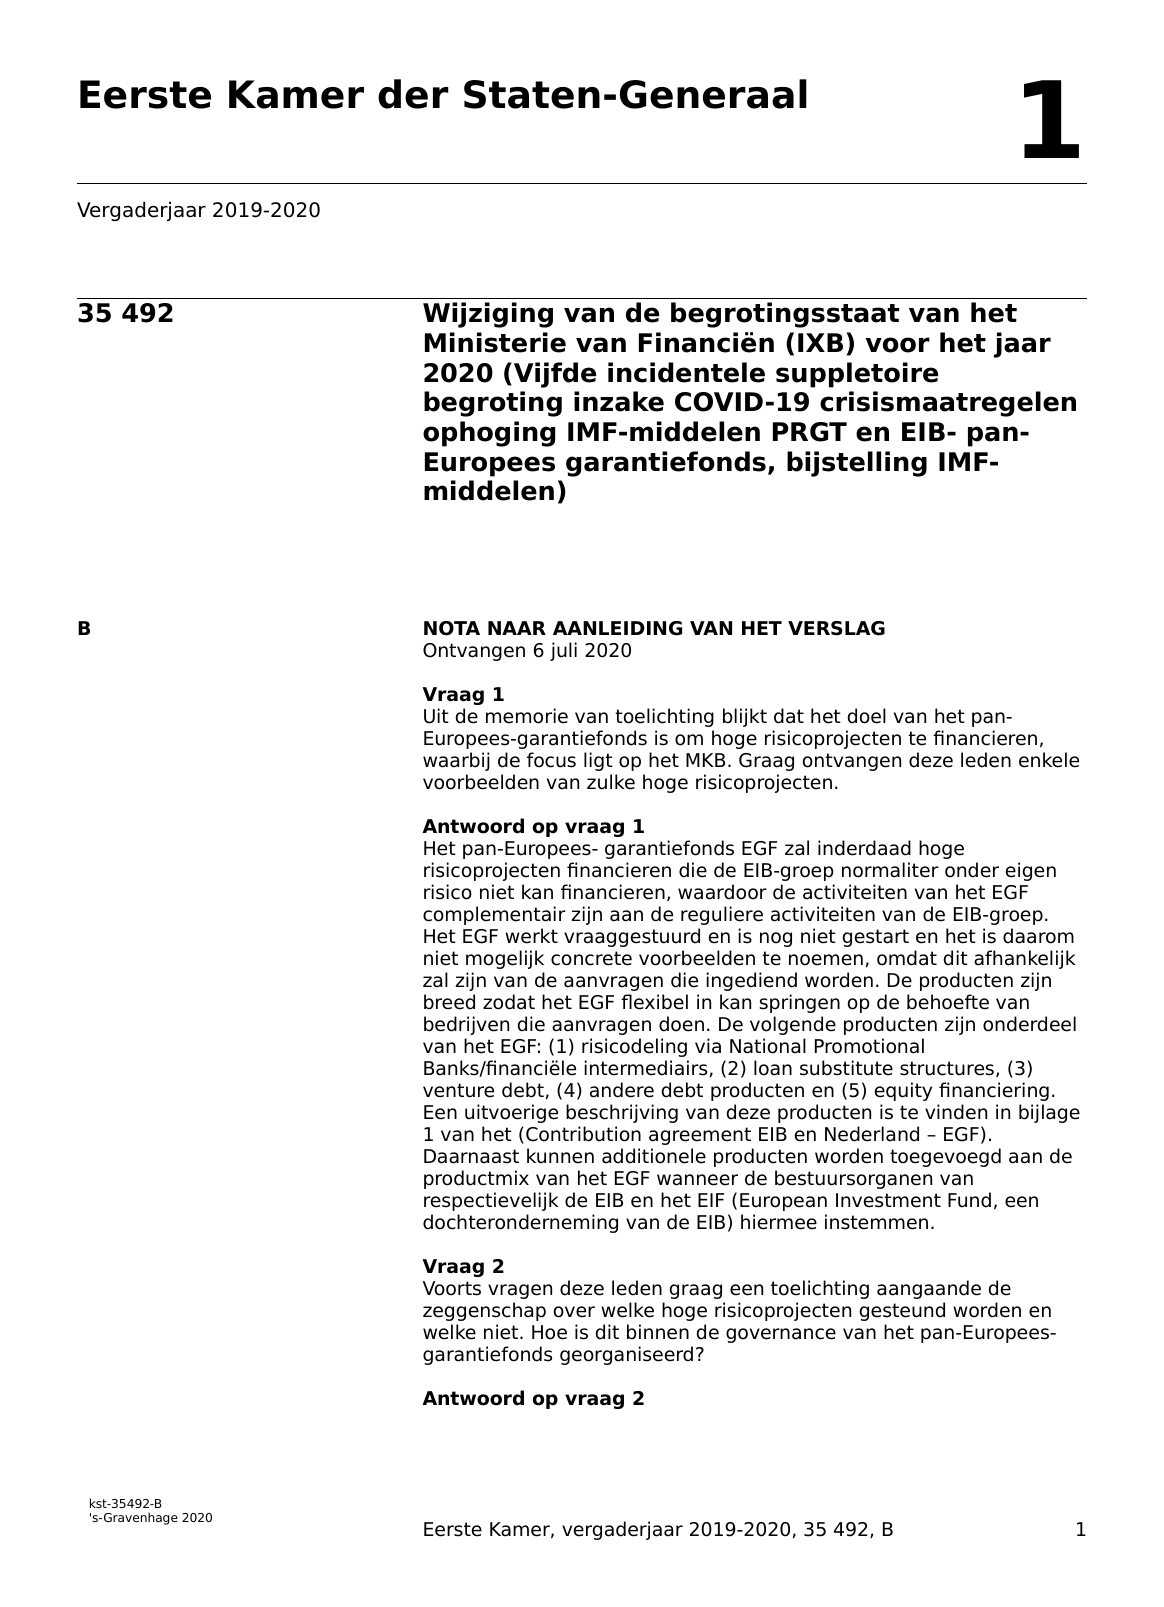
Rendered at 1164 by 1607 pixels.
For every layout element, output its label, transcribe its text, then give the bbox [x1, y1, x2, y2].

text Vraag 2 [422, 1256, 1087, 1278]
text Vraag 1 [422, 684, 1087, 706]
table_header 1 [886, 59, 1087, 183]
text Uit de memorie van toelichting blijkt dat het doel van het pan-Europees-garantiefonds is om hoge risicoprojecten te financieren, waarbij de focus ligt op het MKB. Graag ontvangen deze leden enkele voorbeelden van zulke hoge risicoprojecten. [422, 706, 1087, 794]
text 's-Gravenhage 2020 [88, 1511, 323, 1525]
table_cell Vergaderjaar 2019-2020 [77, 184, 1087, 298]
subtitle B NOTA NAAR AANLEIDING VAN HET VERSLAG [77, 618, 1087, 640]
text Ontvangen 6 juli 2020 [422, 640, 1087, 662]
subtitle 35 492 Wijziging van de begrotingsstaat van het Ministerie van Financiën (IXB) voor het jaar 2020 (Vijfde incidentele suppletoire begroting inzake COVID-19 crisismaatregelen ophoging IMF-middelen PRGT en EIB- pan-Europees garantiefonds, bijstelling IMF-middelen) [77, 299, 1087, 507]
text kst-35492-B [88, 1497, 323, 1511]
text Voorts vragen deze leden graag een toelichting aangaande de zeggenschap over welke hoge risicoprojecten gesteund worden en welke niet. Hoe is dit binnen de governance van het pan-Europees-garantiefonds georganiseerd? [422, 1278, 1087, 1366]
table_header Eerste Kamer der Staten-Generaal [77, 59, 886, 183]
text Antwoord op vraag 2 [422, 1388, 1087, 1410]
text Antwoord op vraag 1 [422, 816, 1087, 838]
text Het pan-Europees- garantiefonds EGF zal inderdaad hoge risicoprojecten financieren die de EIB-groep normaliter onder eigen risico niet kan financieren, waardoor de activiteiten van het EGF complementair zijn aan de reguliere activiteiten van de EIB-groep. Het EGF werkt vraaggestuurd en is nog niet gestart en het is daarom niet mogelijk concrete voorbeelden te noemen, omdat dit afhankelijk zal zijn van de aanvragen die ingediend worden. De producten zijn breed zodat het EGF flexibel in kan springen op de behoefte van bedrijven die aanvragen doen. De volgende producten zijn onderdeel van het EGF: (1) risicodeling via National Promotional Banks/financiële intermediairs, (2) loan substitute structures, (3) venture debt, (4) andere debt producten en (5) equity financiering. Een uitvoerige beschrijving van deze producten is te vinden in bijlage 1 van het (Contribution agreement EIB en Nederland – EGF). Daarnaast kunnen additionele producten worden toegevoegd aan de productmix van het EGF wanneer de bestuursorganen van respectievelijk de EIB en het EIF (European Investment Fund, een dochteronderneming van de EIB) hiermee instemmen. [422, 838, 1087, 1234]
